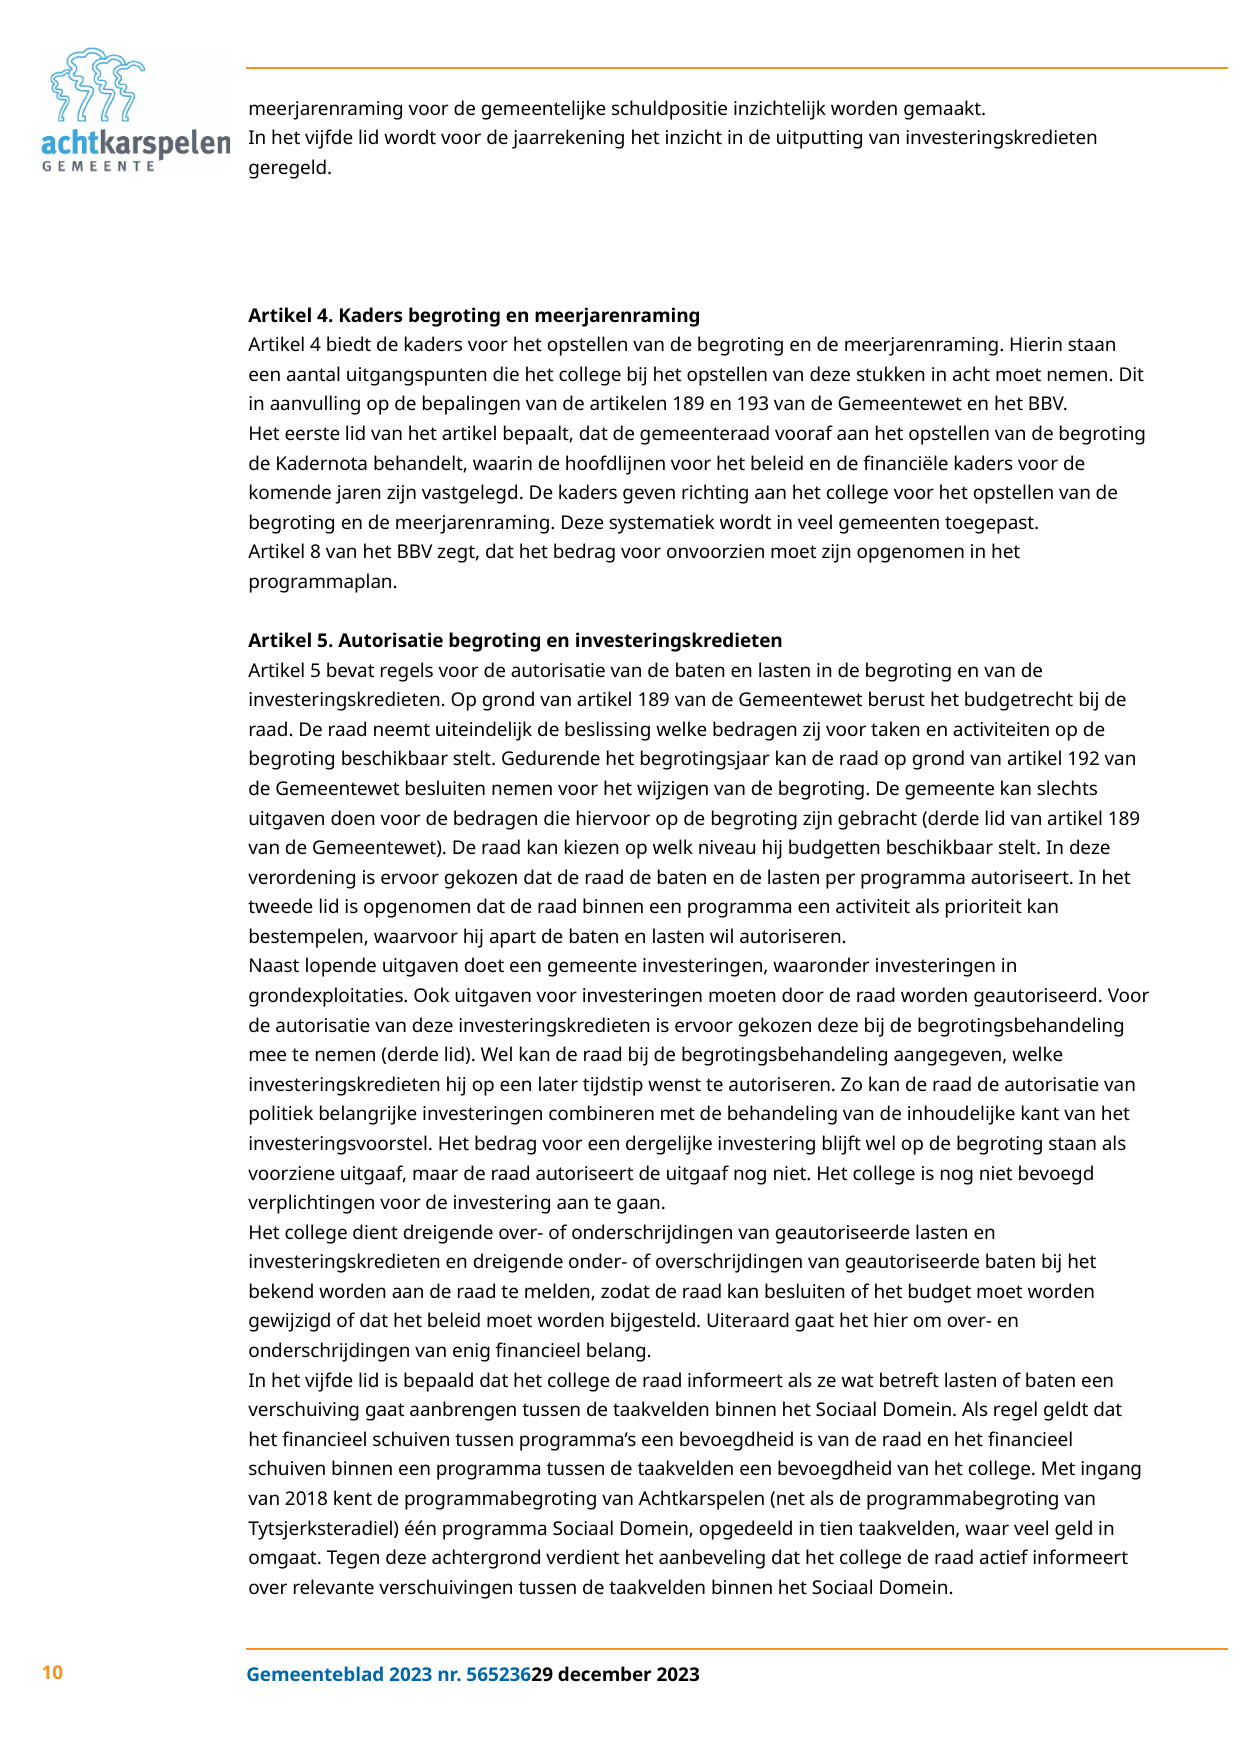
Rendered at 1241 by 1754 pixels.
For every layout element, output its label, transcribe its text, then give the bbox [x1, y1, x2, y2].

text Artikel 4. Kaders begroting en meerjarenraming [248, 302, 1152, 328]
text Naast lopende uitgaven doet een gemeente investeringen, waaronder investeringen in grondexploitaties. Ook uitgaven voor investeringen moeten door de raad worden geautoriseerd. Voor de autorisatie van deze investeringskredieten is ervoor gekozen deze bij de begrotingsbehandeling mee te nemen (derde lid). Wel kan de raad bij de begrotingsbehandeling aangegeven, welke investeringskredieten hij op een later tijdstip wenst te autoriseren. Zo kan de raad de autorisatie van politiek belangrijke investeringen combineren met de behandeling van de inhoudelijke kant van het investeringsvoorstel. Het bedrag voor een dergelijke investering blijft wel op de begroting staan als voorziene uitgaaf, maar de raad autoriseert de uitgaaf nog niet. Het college is nog niet bevoegd verplichtingen voor de investering aan te gaan. [248, 953, 1152, 1215]
text Artikel 4 biedt de kaders voor het opstellen van de begroting en de meerjarenraming. Hierin staan een aantal uitgangspunten die het college bij het opstellen van deze stukken in acht moet nemen. Dit in aanvulling op de bepalingen van de artikelen 189 en 193 van de Gemeentewet en het BBV. [248, 331, 1152, 416]
text meerjarenraming voor de gemeentelijke schuldpositie inzichtelijk worden gemaakt. [248, 95, 1152, 121]
picture [41, 47, 231, 172]
text Artikel 5 bevat regels voor de autorisatie van de baten en lasten in de begroting en van de investeringskredieten. Op grond van artikel 189 van de Gemeentewet berust het budgetrecht bij de raad. De raad neemt uiteindelijk de beslissing welke bedragen zij voor taken en activiteiten op de begroting beschikbaar stelt. Gedurende het begrotingsjaar kan de raad op grond van artikel 192 van de Gemeentewet besluiten nemen voor het wijzigen van de begroting. De gemeente kan slechts uitgaven doen voor de bedragen die hiervoor op de begroting zijn gebracht (derde lid van artikel 189 van de Gemeentewet). De raad kan kiezen op welk niveau hij budgetten beschikbaar stelt. In deze verordening is ervoor gekozen dat de raad de baten en de lasten per programma autoriseert. In het tweede lid is opgenomen dat de raad binnen een programma een activiteit als prioriteit kan bestempelen, waarvoor hij apart de baten en lasten wil autoriseren. [248, 657, 1152, 949]
text In het vijfde lid wordt voor de jaarrekening het inzicht in de uitputting van investeringskredieten geregeld. [248, 124, 1152, 180]
text In het vijfde lid is bepaald dat het college de raad informeert als ze wat betreft lasten of baten een verschuiving gaat aanbrengen tussen de taakvelden binnen het Sociaal Domein. Als regel geldt dat het financieel schuiven tussen programma’s een bevoegdheid is van de raad en het financieel schuiven binnen een programma tussen de taakvelden een bevoegdheid van het college. Met ingang van 2018 kent de programmabegroting van Achtkarspelen (net als de programmabegroting van Tytsjerksteradiel) één programma Sociaal Domein, opgedeeld in tien taakvelden, waar veel geld in omgaat. Tegen deze achtergrond verdient het aanbeveling dat het college de raad actief informeert over relevante verschuivingen tussen de taakvelden binnen het Sociaal Domein. [248, 1367, 1152, 1600]
text Het eerste lid van het artikel bepaalt, dat de gemeenteraad vooraf aan het opstellen van de begroting de Kadernota behandelt, waarin de hoofdlijnen voor het beleid en de financiële kaders voor de komende jaren zijn vastgelegd. De kaders geven richting aan het college voor het opstellen van de begroting en de meerjarenraming. Deze systematiek wordt in veel gemeenten toegepast. [248, 420, 1152, 535]
text Artikel 8 van het BBV zegt, dat het bedrag voor onvoorzien moet zijn opgenomen in het programmaplan. [248, 538, 1152, 594]
text Artikel 5. Autorisatie begroting en investeringskredieten [248, 627, 1152, 653]
text Het college dient dreigende over- of onderschrijdingen van geautoriseerde lasten en investeringskredieten en dreigende onder- of overschrijdingen van geautoriseerde baten bij het bekend worden aan de raad te melden, zodat de raad kan besluiten of het budget moet worden gewijzigd of dat het beleid moet worden bijgesteld. Uiteraard gaat het hier om over- en onderschrijdingen van enig financieel belang. [248, 1219, 1152, 1363]
